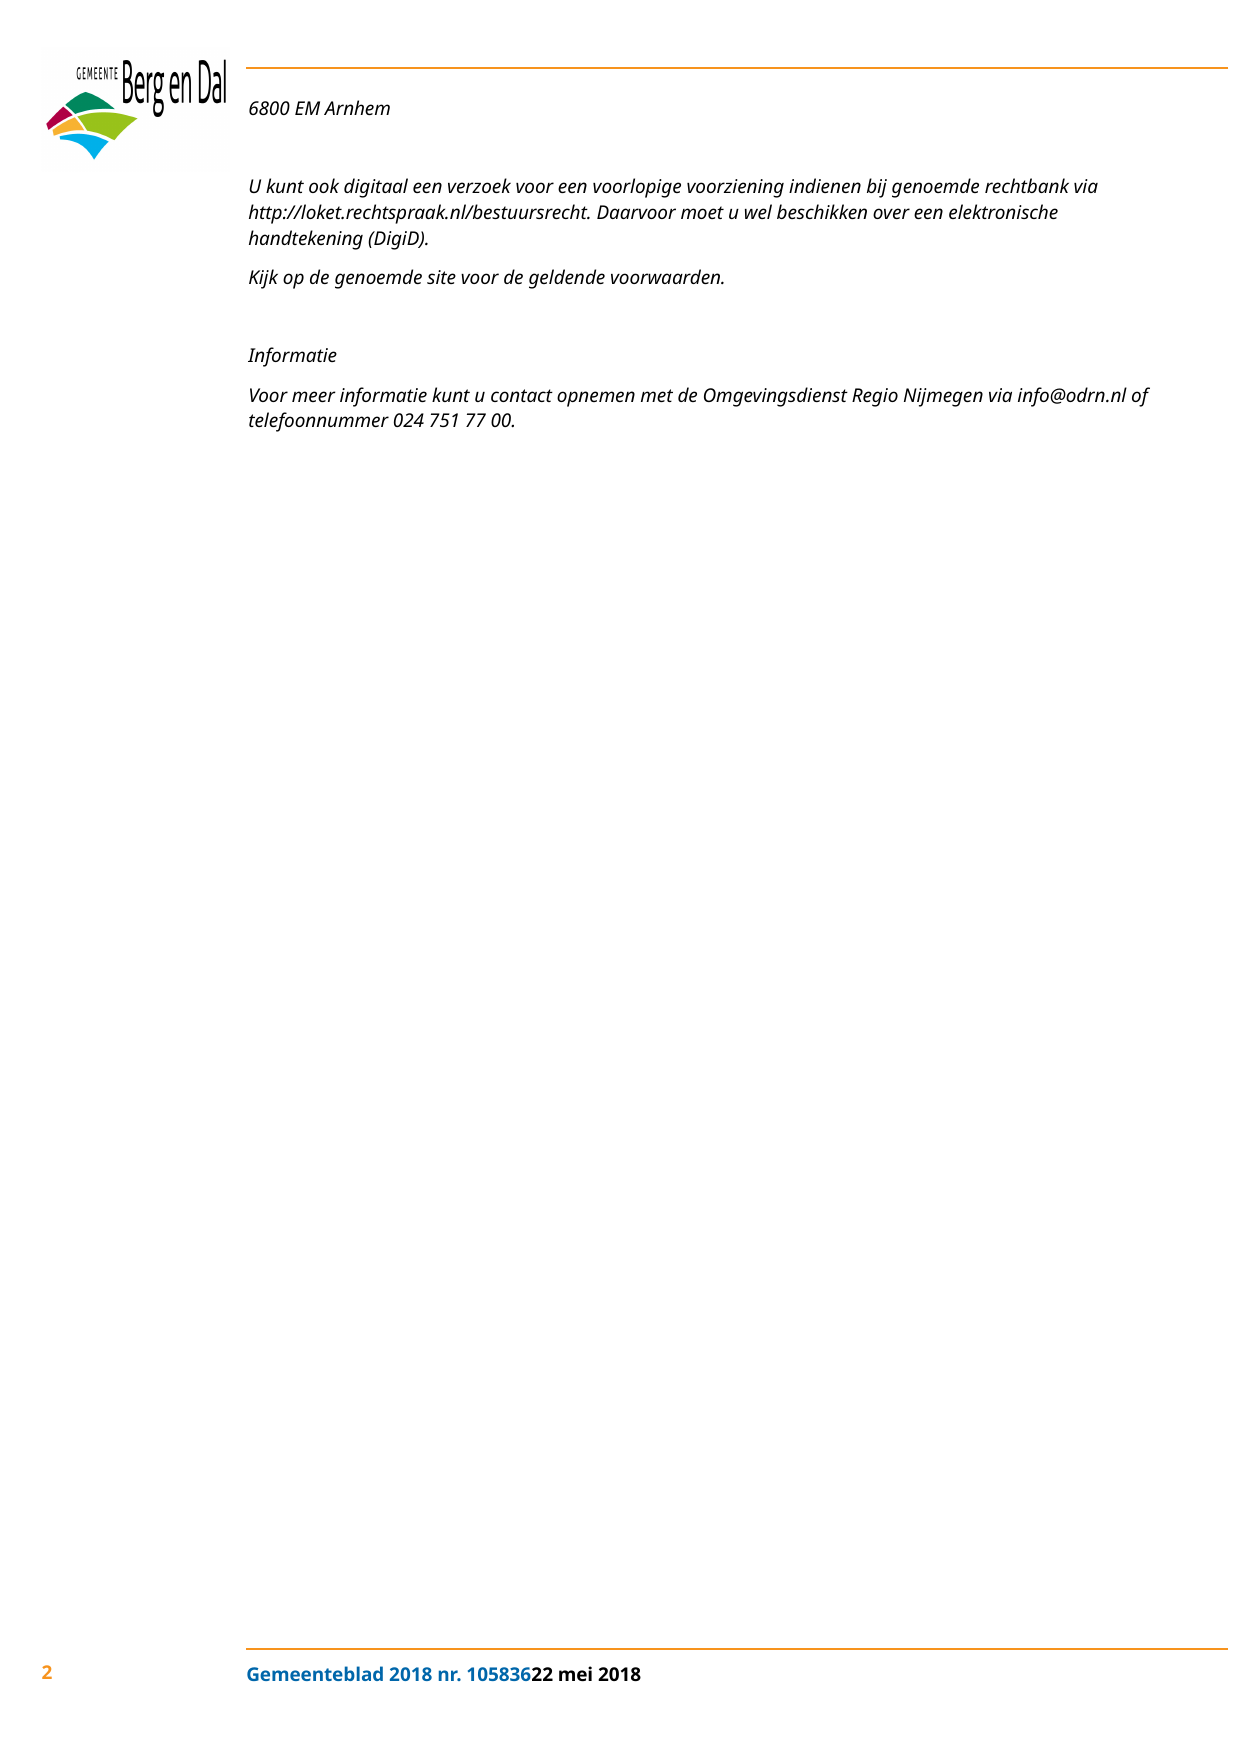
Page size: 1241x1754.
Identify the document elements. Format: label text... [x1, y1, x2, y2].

text Informatie [248, 343, 1152, 368]
text Kijk op de genoemde site voor de geldende voorwaarden. [248, 264, 1152, 290]
text U kunt ook digitaal een verzoek voor een voorlopige voorziening indienen bij genoemde rechtbank via http://loket.rechtspraak.nl/bestuursrecht. Daarvoor moet u wel beschikken over een elektronische handtekening (DigiD). [248, 173, 1152, 251]
text Voor meer informatie kunt u contact opnemen met de Omgevingsdienst Regio Nijmegen via info@odrn.nl of telefoonnummer 024 751 77 00. [248, 382, 1152, 433]
picture [41, 47, 231, 172]
text 6800 EM Arnhem [248, 95, 1152, 121]
